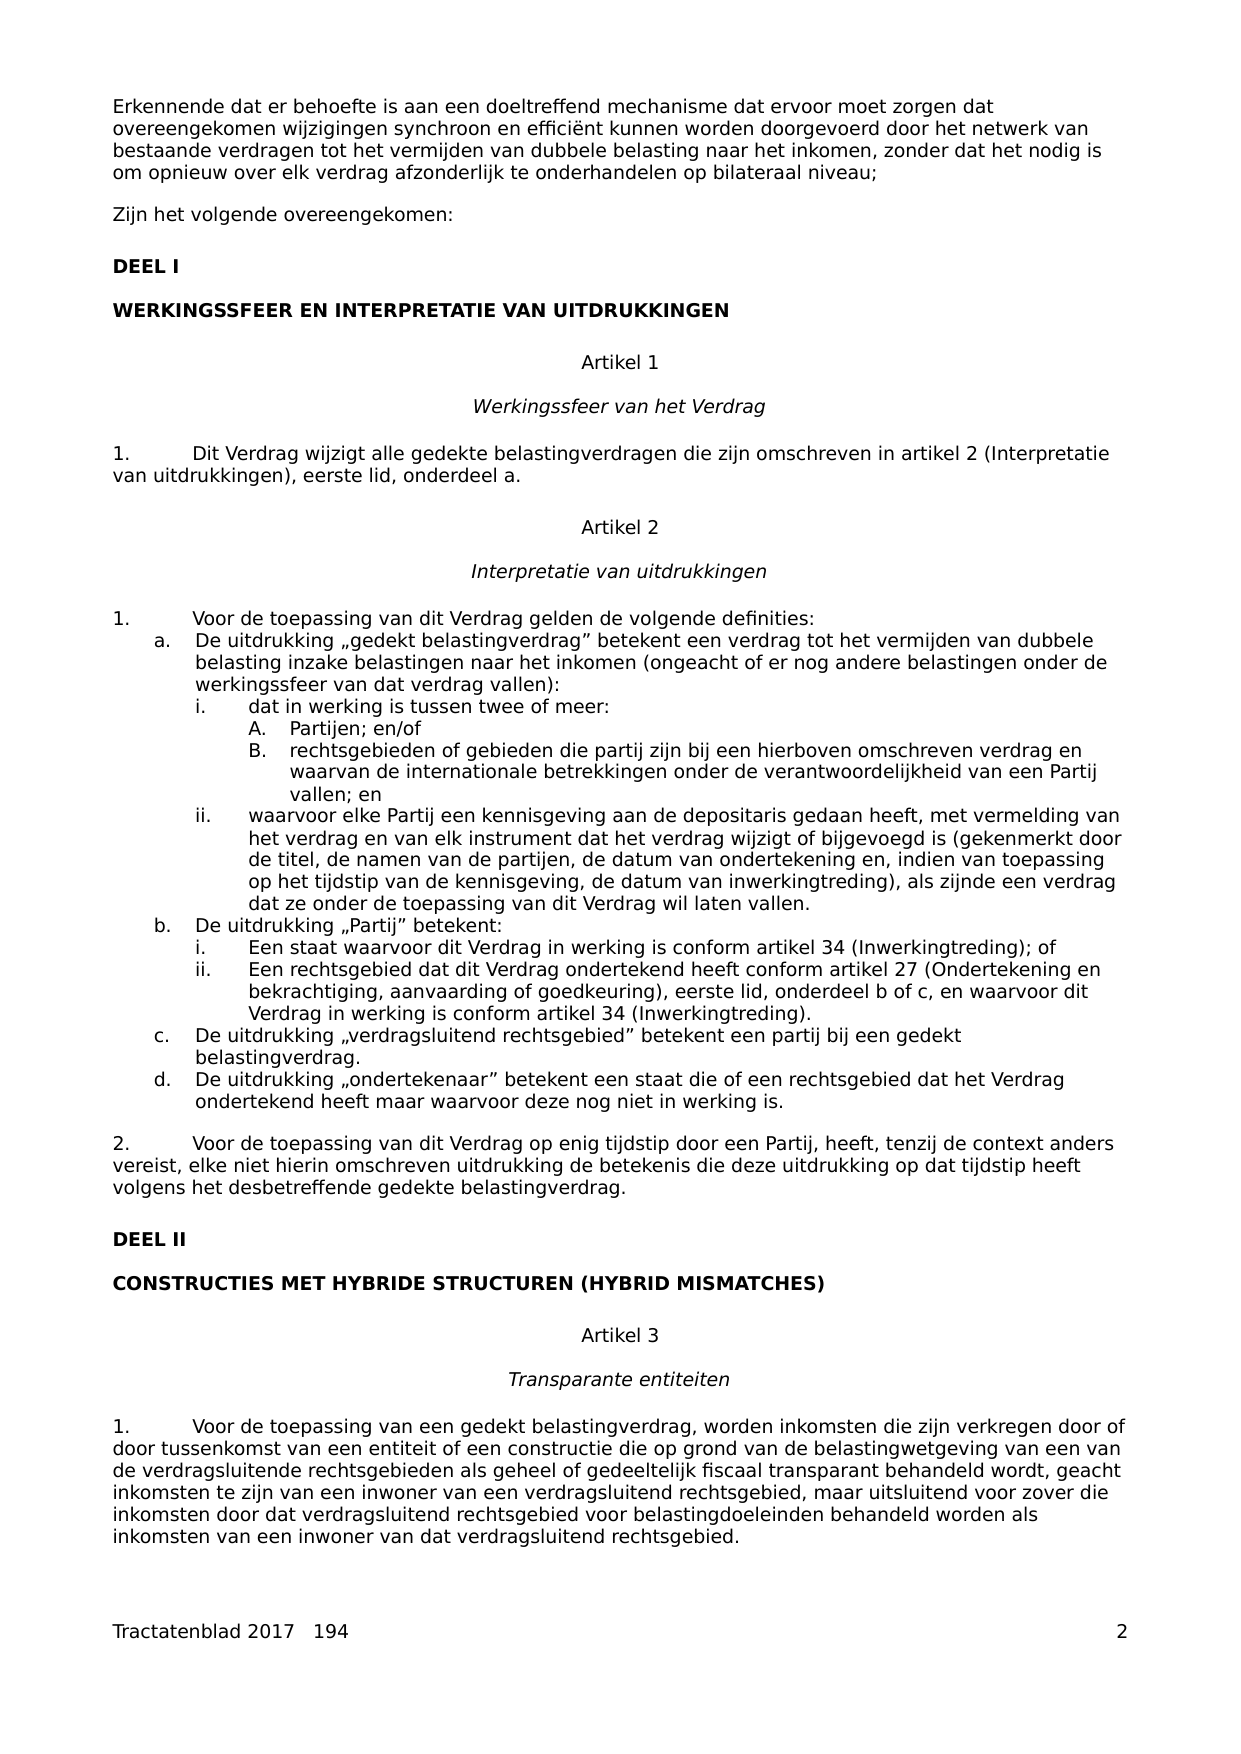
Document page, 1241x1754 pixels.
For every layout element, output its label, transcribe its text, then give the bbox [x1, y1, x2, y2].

subtitle DEEL I WERKINGSSFEER EN INTERPRETATIE VAN UITDRUKKINGEN [112, 256, 1128, 322]
text b. De uitdrukking „Partij” betekent: [153, 915, 1128, 937]
text Erkennende dat er behoefte is aan een doeltreffend mechanisme dat ervoor moet zorgen dat overeengekomen wijzigingen synchroon en efficiënt kunnen worden doorgevoerd door het netwerk van bestaande verdragen tot het vermijden van dubbele belasting naar het inkomen, zonder dat het nodig is om opnieuw over elk verdrag afzonderlijk te onderhandelen op bilateraal niveau; [112, 96, 1128, 184]
text 1. Voor de toepassing van een gedekt belastingverdrag, worden inkomsten die zijn verkregen door of door tussenkomst van een entiteit of een constructie die op grond van de belastingwetgeving van een van de verdragsluitende rechtsgebieden als geheel of gedeeltelijk fiscaal transparant behandeld wordt, geacht inkomsten te zijn van een inwoner van een verdragsluitend rechtsgebied, maar uitsluitend voor zover die inkomsten door dat verdragsluitend rechtsgebied voor belastingdoeleinden behandeld worden als inkomsten van een inwoner van dat verdragsluitend rechtsgebied. [112, 1416, 1128, 1548]
text ii. Een rechtsgebied dat dit Verdrag ondertekend heeft conform artikel 27 (Ondertekening en bekrachtiging, aanvaarding of goedkeuring), eerste lid, onderdeel b of c, en waarvoor dit Verdrag in werking is conform artikel 34 (Inwerkingtreding). [195, 959, 1128, 1025]
subtitle Artikel 2 Interpretatie van uitdrukkingen [112, 517, 1128, 583]
text Zijn het volgende overeengekomen: [112, 204, 1128, 226]
subtitle DEEL II CONSTRUCTIES MET HYBRIDE STRUCTUREN (HYBRID MISMATCHES) [112, 1229, 1128, 1295]
text 1. Voor de toepassing van dit Verdrag gelden de volgende definities: [112, 608, 1128, 629]
text i. Een staat waarvoor dit Verdrag in werking is conform artikel 34 (Inwerkingtreding); of [195, 937, 1128, 959]
text d. De uitdrukking „ondertekenaar” betekent een staat die of een rechtsgebied dat het Verdrag ondertekend heeft maar waarvoor deze nog niet in werking is. [153, 1069, 1128, 1113]
text i. dat in werking is tussen twee of meer: [195, 696, 1128, 717]
text ii. waarvoor elke Partij een kennisgeving aan de depositaris gedaan heeft, met vermelding van het verdrag en van elk instrument dat het verdrag wijzigt of bijgevoegd is (gekenmerkt door de titel, de namen van de partijen, de datum van ondertekening en, indien van toepassing op het tijdstip van de kennisgeving, de datum van inwerkingtreding), als zijnde een verdrag dat ze onder de toepassing van dit Verdrag wil laten vallen. [195, 805, 1128, 915]
text 2. Voor de toepassing van dit Verdrag op enig tijdstip door een Partij, heeft, tenzij de context anders vereist, elke niet hierin omschreven uitdrukking de betekenis die deze uitdrukking op dat tijdstip heeft volgens het desbetreffende gedekte belastingverdrag. [112, 1133, 1128, 1199]
text 1. Dit Verdrag wijzigt alle gedekte belastingverdragen die zijn omschreven in artikel 2 (Interpretatie van uitdrukkingen), eerste lid, onderdeel a. [112, 443, 1128, 487]
subtitle Artikel 3 Transparante entiteiten [112, 1325, 1128, 1391]
text A. Partijen; en/of [248, 717, 1128, 739]
subtitle Artikel 1 Werkingssfeer van het Verdrag [112, 352, 1128, 418]
text B. rechtsgebieden of gebieden die partij zijn bij een hierboven omschreven verdrag en waarvan de internationale betrekkingen onder de verantwoordelijkheid van een Partij vallen; en [248, 739, 1128, 805]
text a. De uitdrukking „gedekt belastingverdrag” betekent een verdrag tot het vermijden van dubbele belasting inzake belastingen naar het inkomen (ongeacht of er nog andere belastingen onder de werkingssfeer van dat verdrag vallen): [153, 629, 1128, 696]
text c. De uitdrukking „verdragsluitend rechtsgebied” betekent een partij bij een gedekt belastingverdrag. [153, 1025, 1128, 1069]
